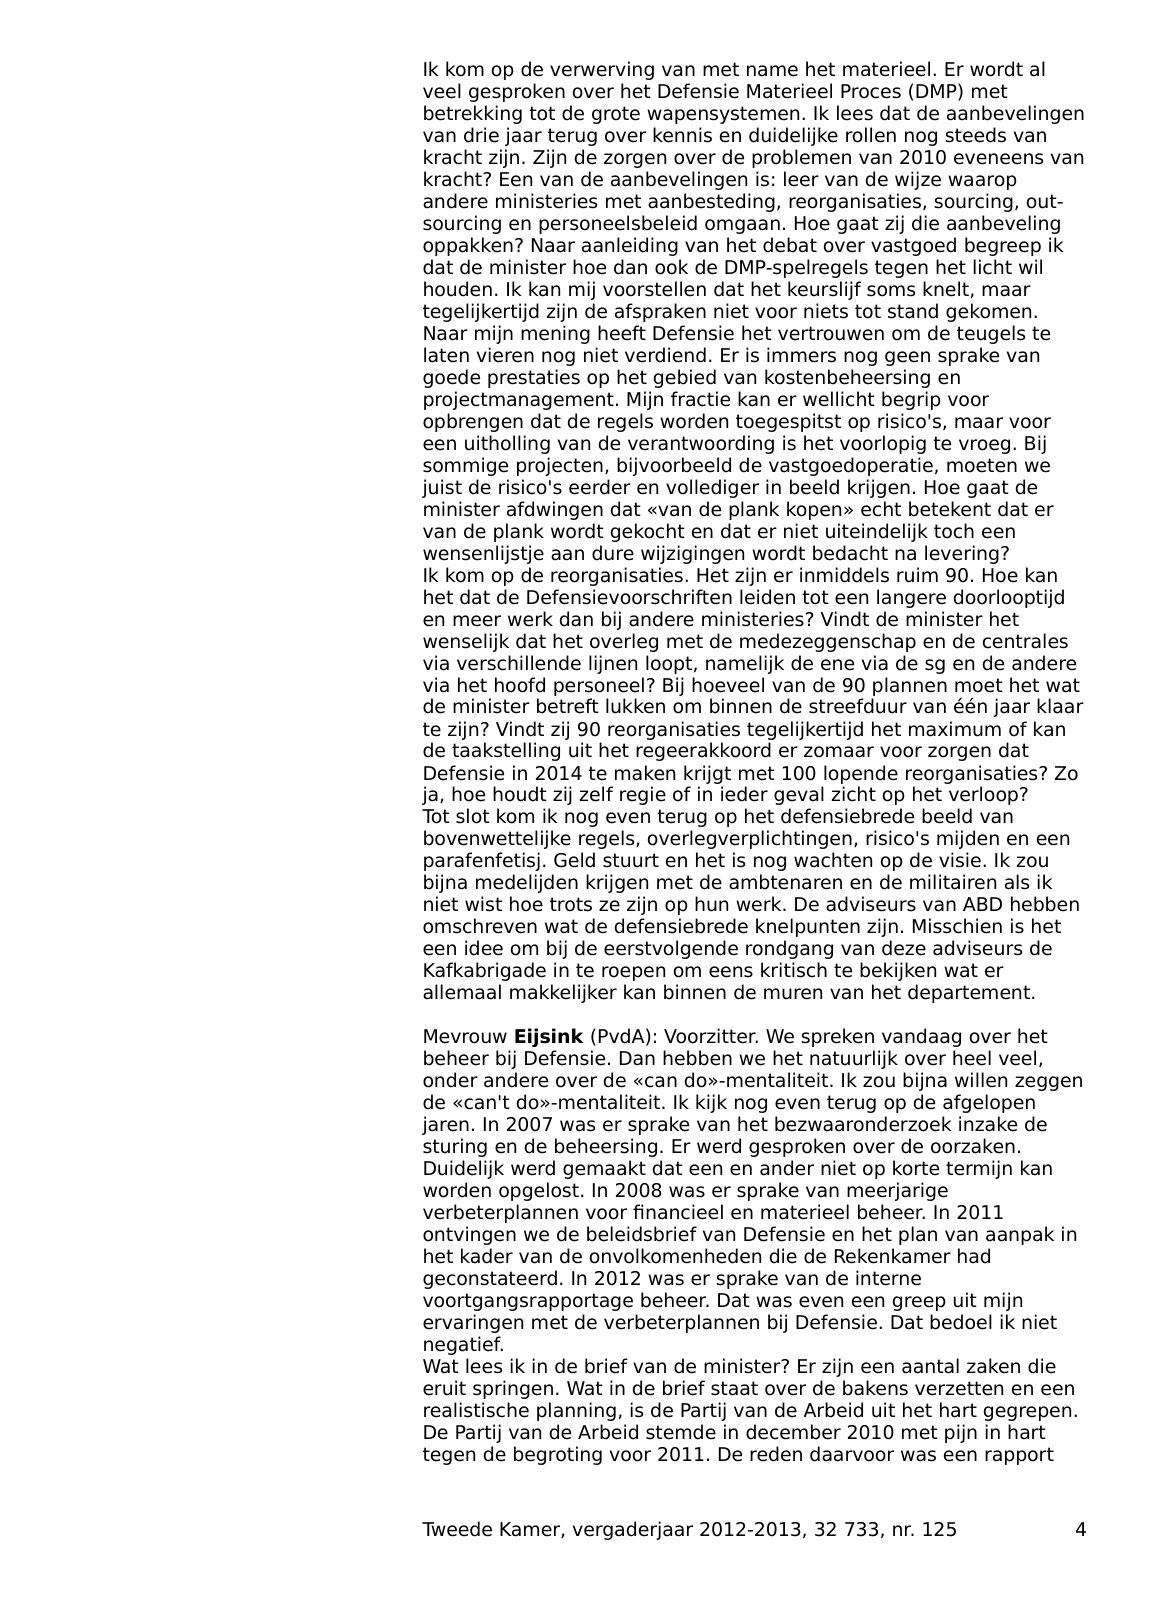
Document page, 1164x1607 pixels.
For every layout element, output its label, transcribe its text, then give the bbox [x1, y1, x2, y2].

text Tot slot kom ik nog even terug op het defensiebrede beeld van bovenwettelijke regels, overlegverplichtingen, risico's mijden en een parafenfetisj. Geld stuurt en het is nog wachten op de visie. Ik zou bijna medelijden krijgen met de ambtenaren en de militairen als ik niet wist hoe trots ze zijn op hun werk. De adviseurs van ABD hebben omschreven wat de defensiebrede knelpunten zijn. Misschien is het een idee om bij de eerstvolgende rondgang van deze adviseurs de Kafkabrigade in te roepen om eens kritisch te bekijken wat er allemaal makkelijker kan binnen de muren van het departement. [422, 806, 1087, 1004]
text Ik kom op de verwerving van met name het materieel. Er wordt al veel gesproken over het Defensie Materieel Proces (DMP) met betrekking tot de grote wapensystemen. Ik lees dat de aanbevelingen van drie jaar terug over kennis en duidelijke rollen nog steeds van kracht zijn. Zijn de zorgen over de problemen van 2010 eveneens van kracht? Een van de aanbevelingen is: leer van de wijze waarop andere ministeries met aanbesteding, reorganisaties, sourcing, out-sourcing en personeelsbeleid omgaan. Hoe gaat zij die aanbeveling oppakken? Naar aanleiding van het debat over vastgoed begreep ik dat de minister hoe dan ook de DMP-spelregels tegen het licht wil houden. Ik kan mij voorstellen dat het keurslijf soms knelt, maar tegelijkertijd zijn de afspraken niet voor niets tot stand gekomen. Naar mijn mening heeft Defensie het vertrouwen om de teugels te laten vieren nog niet verdiend. Er is immers nog geen sprake van goede prestaties op het gebied van kostenbeheersing en projectmanagement. Mijn fractie kan er wellicht begrip voor opbrengen dat de regels worden toegespitst op risico's, maar voor een uitholling van de verantwoording is het voorlopig te vroeg. Bij sommige projecten, bijvoorbeeld de vastgoedoperatie, moeten we juist de risico's eerder en vollediger in beeld krijgen. Hoe gaat de minister afdwingen dat «van de plank kopen» echt betekent dat er van de plank wordt gekocht en dat er niet uiteindelijk toch een wensenlijstje aan dure wijzigingen wordt bedacht na levering? [422, 59, 1087, 564]
text Ik kom op de reorganisaties. Het zijn er inmiddels ruim 90. Hoe kan het dat de Defensievoorschriften leiden tot een langere doorlooptijd en meer werk dan bij andere ministeries? Vindt de minister het wenselijk dat het overleg met de medezeggenschap en de centrales via verschillende lijnen loopt, namelijk de ene via de sg en de andere via het hoofd personeel? Bij hoeveel van de 90 plannen moet het wat de minister betreft lukken om binnen de streefduur van één jaar klaar te zijn? Vindt zij 90 reorganisaties tegelijkertijd het maximum of kan de taakstelling uit het regeerakkoord er zomaar voor zorgen dat Defensie in 2014 te maken krijgt met 100 lopende reorganisaties? Zo ja, hoe houdt zij zelf regie of in ieder geval zicht op het verloop? [422, 564, 1087, 806]
text Wat lees ik in de brief van de minister? Er zijn een aantal zaken die eruit springen. Wat in de brief staat over de bakens verzetten en een realistische planning, is de Partij van de Arbeid uit het hart gegrepen. De Partij van de Arbeid stemde in december 2010 met pijn in hart tegen de begroting voor 2011. De reden daarvoor was een rapport [422, 1356, 1087, 1466]
text Mevrouw Eijsink (PvdA): Voorzitter. We spreken vandaag over het beheer bij Defensie. Dan hebben we het natuurlijk over heel veel, onder andere over de «can do»-mentaliteit. Ik zou bijna willen zeggen de «can't do»-mentaliteit. Ik kijk nog even terug op de afgelopen jaren. In 2007 was er sprake van het bezwaaronderzoek inzake de sturing en de beheersing. Er werd gesproken over de oorzaken. Duidelijk werd gemaakt dat een en ander niet op korte termijn kan worden opgelost. In 2008 was er sprake van meerjarige verbeterplannen voor financieel en materieel beheer. In 2011 ontvingen we de beleidsbrief van Defensie en het plan van aanpak in het kader van de onvolkomenheden die de Rekenkamer had geconstateerd. In 2012 was er sprake van de interne voortgangsrapportage beheer. Dat was even een greep uit mijn ervaringen met de verbeterplannen bij Defensie. Dat bedoel ik niet negatief. [422, 1026, 1087, 1356]
